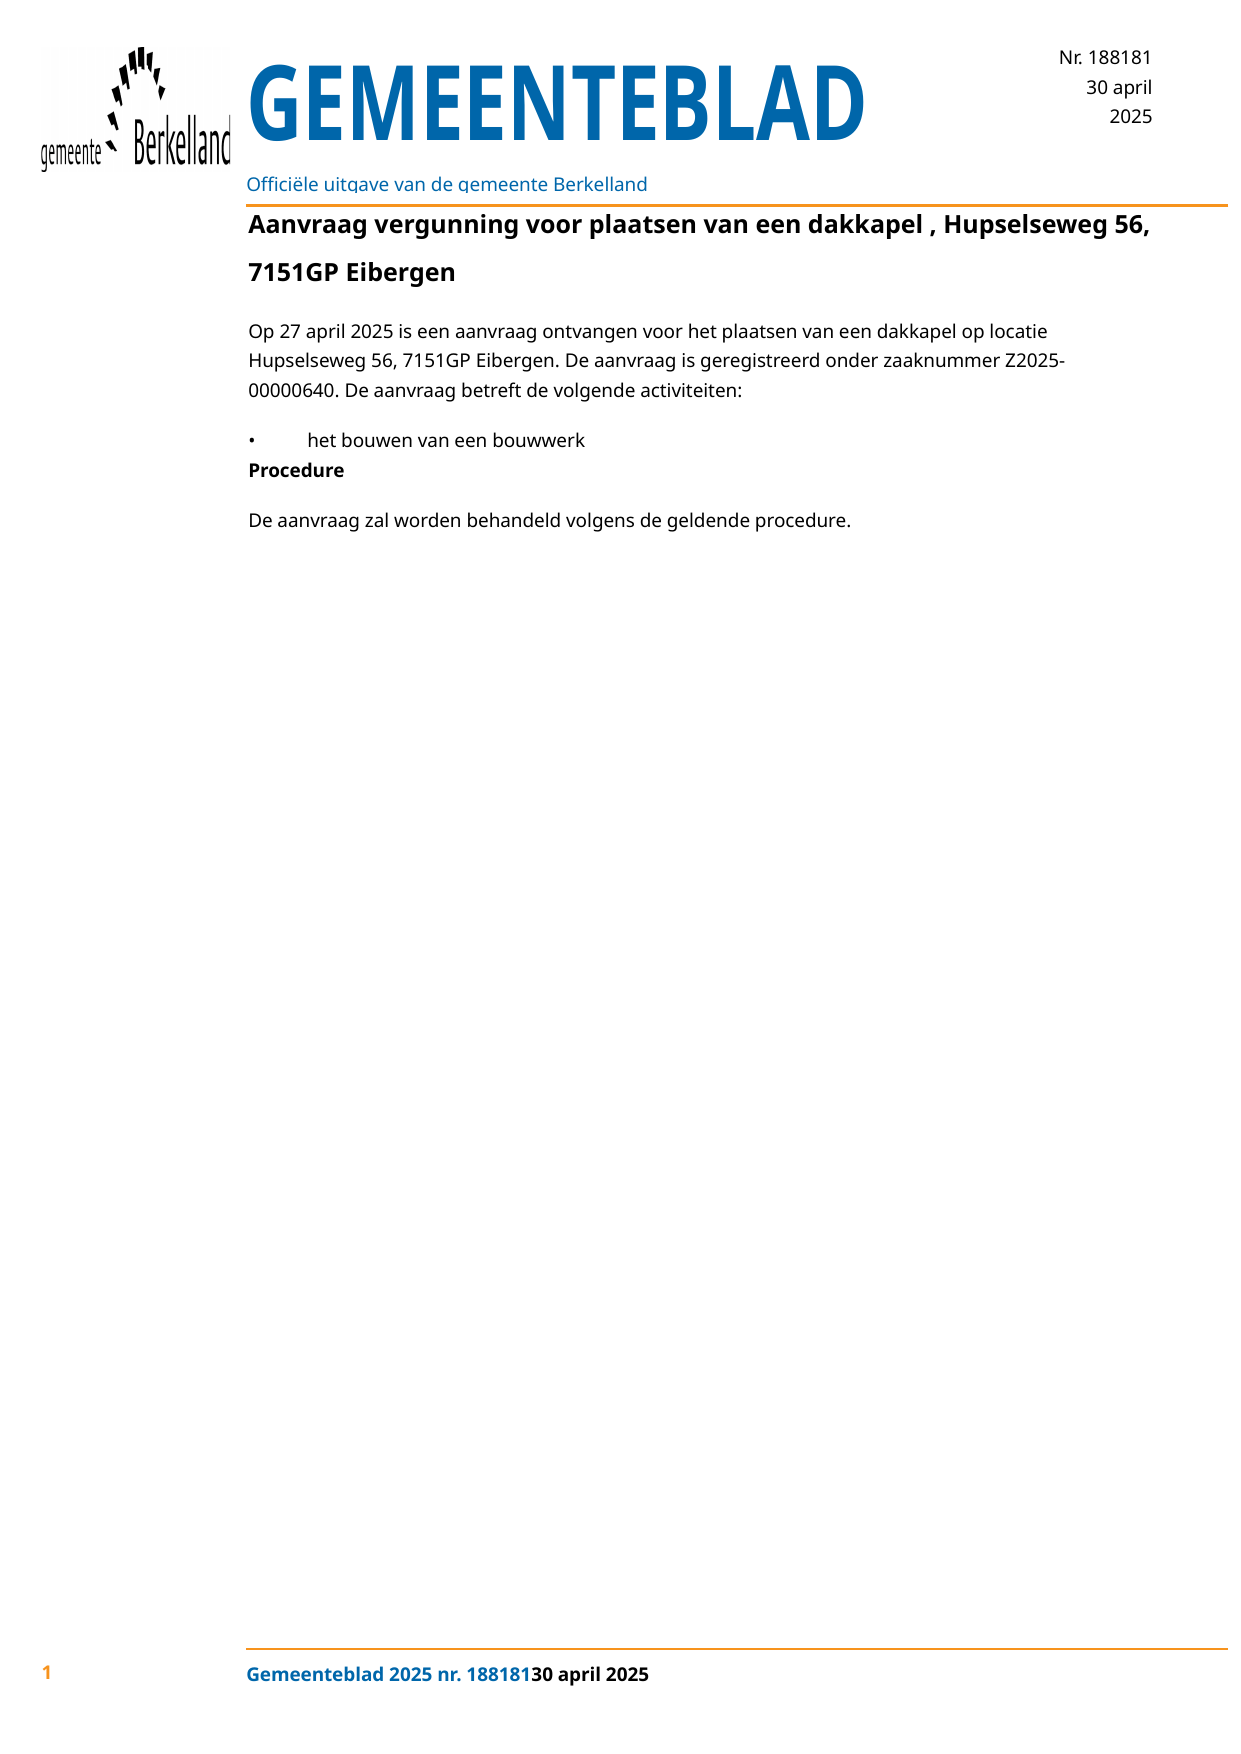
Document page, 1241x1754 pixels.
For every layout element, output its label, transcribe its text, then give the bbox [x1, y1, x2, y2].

list het bouwen van een bouwwerk [248, 427, 1152, 453]
text Op 27 april 2025 is een aanvraag ontvangen voor het plaatsen van een dakkapel op locatie Hupselseweg 56, 7151GP Eibergen. De aanvraag is geregistreerd onder zaaknummer Z2025-00000640. De aanvraag betreft de volgende activiteiten: [248, 318, 1152, 403]
text De aanvraag zal worden behandeld volgens de geldende procedure. [248, 507, 1152, 533]
picture [41, 47, 231, 172]
text Aanvraag vergunning voor plaatsen van een dakkapel , Hupselseweg 56, 7151GP Eibergen [248, 207, 1152, 288]
text Procedure [248, 457, 1152, 483]
